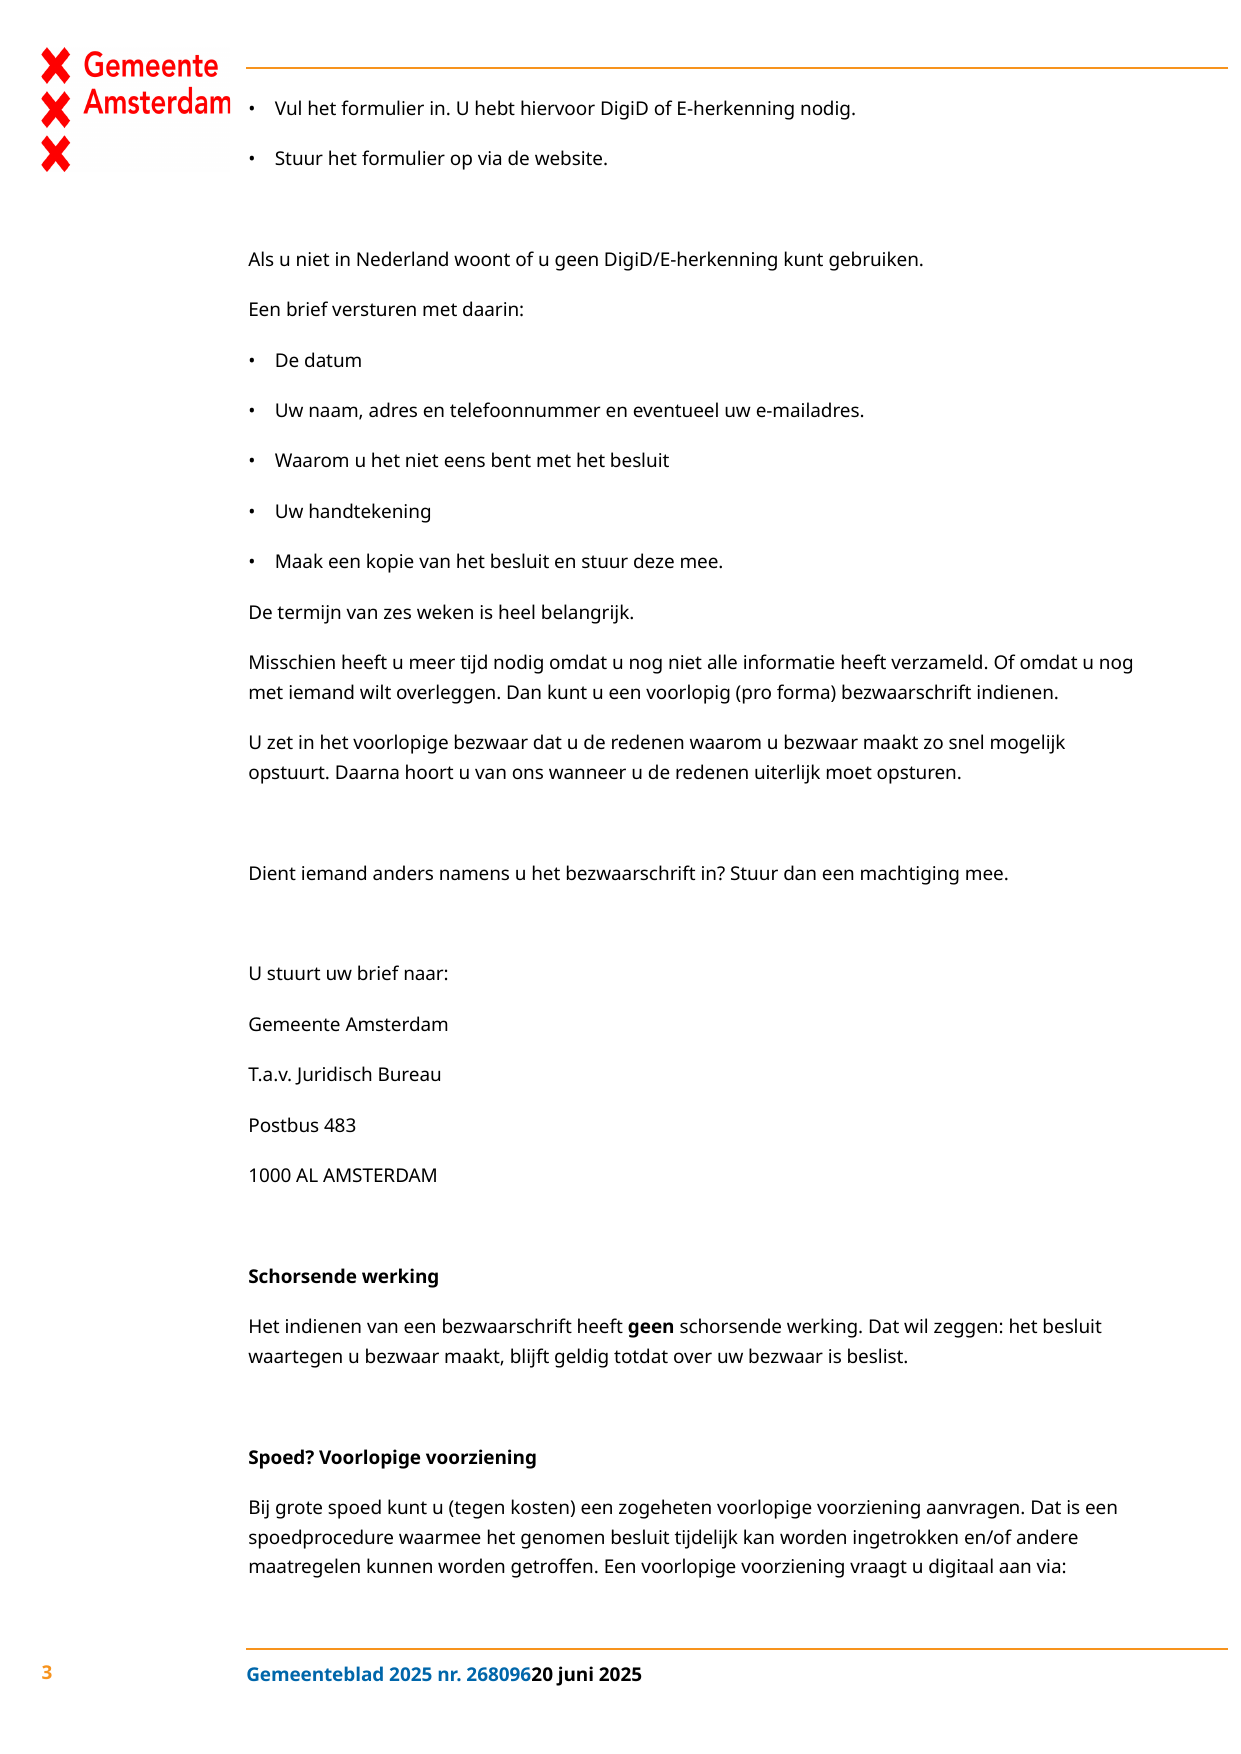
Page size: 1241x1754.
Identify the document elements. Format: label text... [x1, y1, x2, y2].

picture [41, 47, 231, 172]
text • Uw naam, adres en telefoonnummer en eventueel uw e-mailadres. [248, 397, 1152, 423]
text Schorsende werking [248, 1263, 1152, 1289]
text Spoed? Voorlopige voorziening [248, 1444, 1152, 1470]
text • Uw handtekening [248, 498, 1152, 524]
text U stuurt uw brief naar: [248, 961, 1152, 986]
text De termijn van zes weken is heel belangrijk. [248, 599, 1152, 625]
text Als u niet in Nederland woont of u geen DigiD/E-herkenning kunt gebruiken. [248, 246, 1152, 272]
text Bij grote spoed kunt u (tegen kosten) een zogeheten voorlopige voorziening aanvragen. Dat is een spoedprocedure waarmee het genomen besluit tijdelijk kan worden ingetrokken en/of andere maatregelen kunnen worden getroffen. Een voorlopige voorziening vraagt u digitaal aan via: [248, 1494, 1152, 1579]
text Postbus 483 [248, 1112, 1152, 1138]
text • Stuur het formulier op via de website. [248, 145, 1152, 171]
text • De datum [248, 347, 1152, 373]
text Misschien heeft u meer tijd nodig omdat u nog niet alle informatie heeft verzameld. Of omdat u nog met iemand wilt overleggen. Dan kunt u een voorlopig (pro forma) bezwaarschrift indienen. [248, 649, 1152, 705]
text 1000 AL AMSTERDAM [248, 1162, 1152, 1188]
text Het indienen van een bezwaarschrift heeft geen schorsende werking. Dat wil zeggen: het besluit waartegen u bezwaar maakt, blijft geldig totdat over uw bezwaar is beslist. [248, 1313, 1152, 1369]
text • Waarom u het niet eens bent met het besluit [248, 448, 1152, 473]
text • Vul het formulier in. U hebt hiervoor DigiD of E-herkenning nodig. [248, 95, 1152, 121]
text Gemeente Amsterdam [248, 1011, 1152, 1037]
text Dient iemand anders namens u het bezwaarschrift in? Stuur dan een machtiging mee. [248, 860, 1152, 886]
text Een brief versturen met daarin: [248, 296, 1152, 322]
text T.a.v. Juridisch Bureau [248, 1061, 1152, 1087]
text U zet in het voorlopige bezwaar dat u de redenen waarom u bezwaar maakt zo snel mogelijk opstuurt. Daarna hoort u van ons wanneer u de redenen uiterlijk moet opsturen. [248, 729, 1152, 785]
text • Maak een kopie van het besluit en stuur deze mee. [248, 548, 1152, 574]
